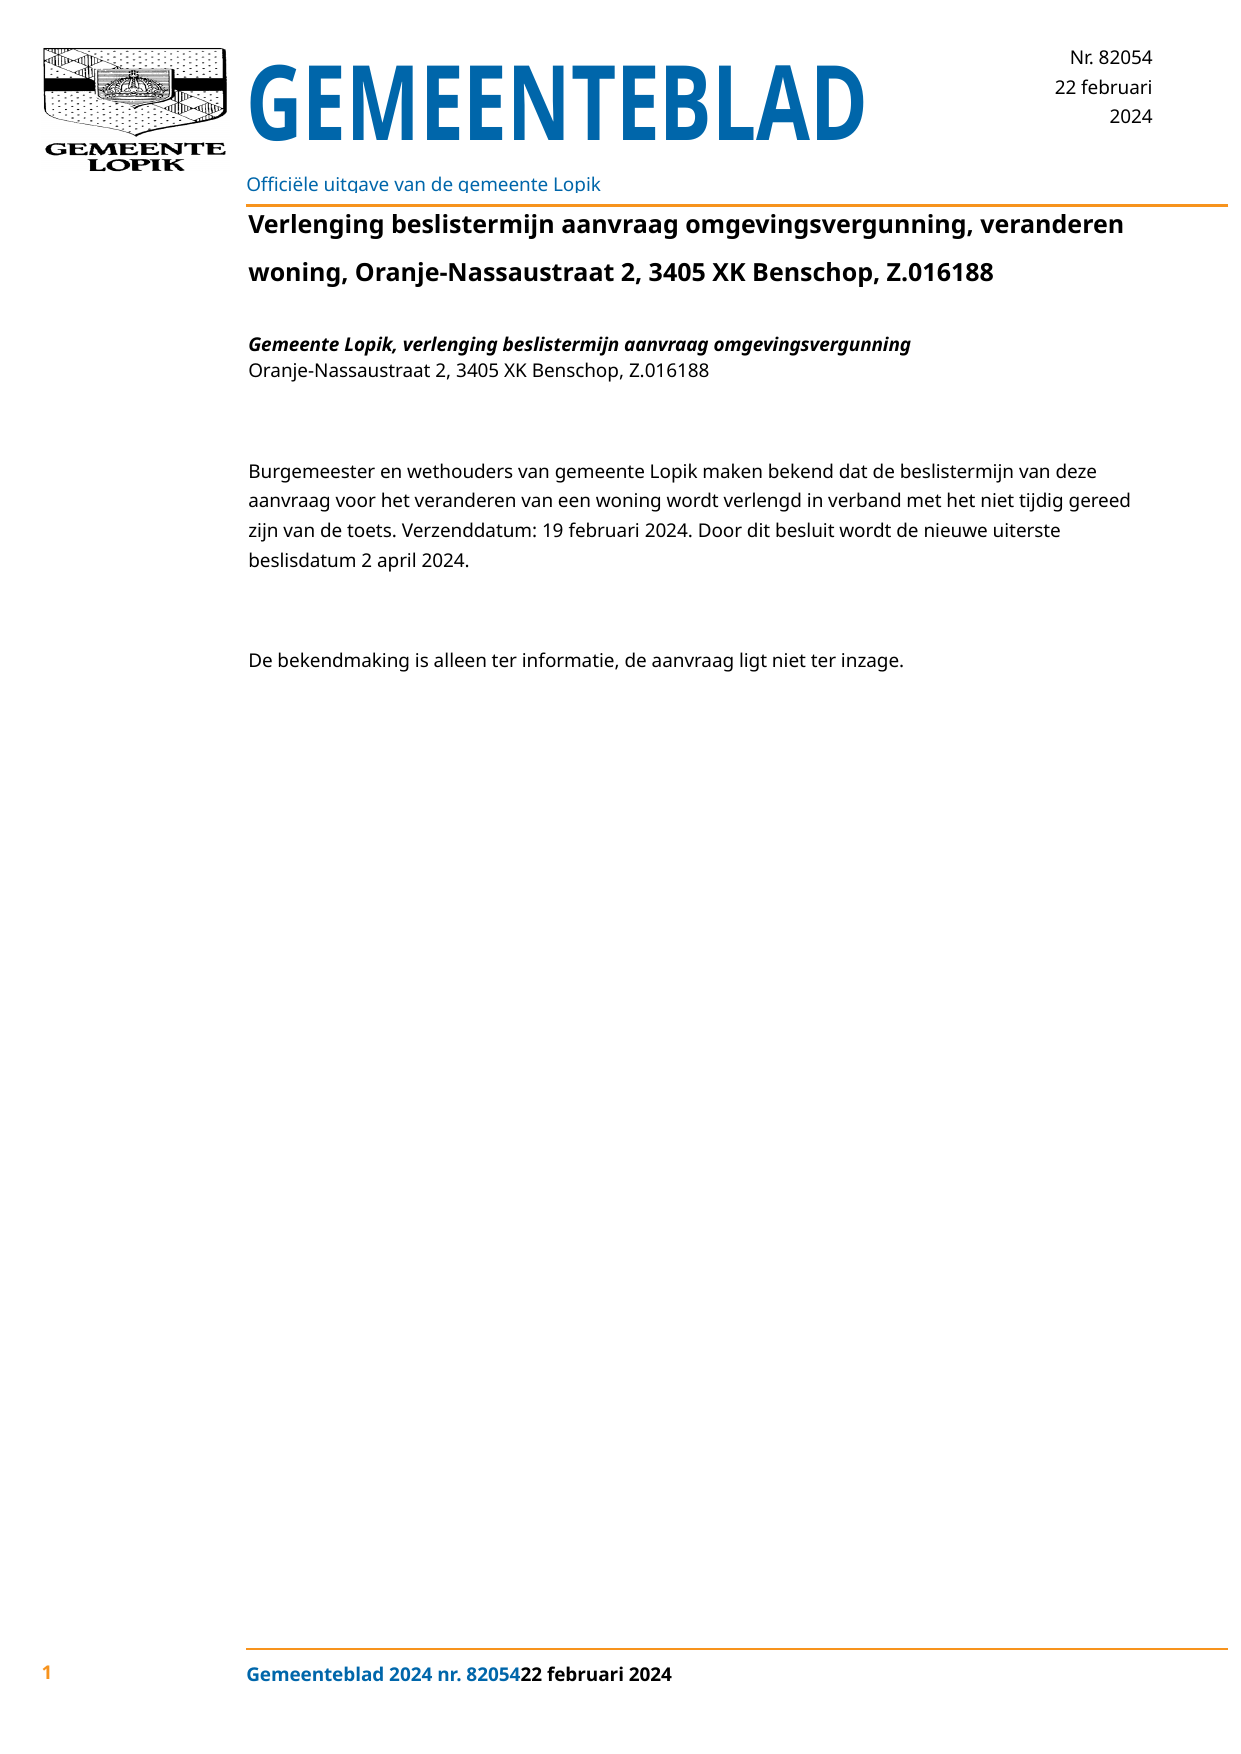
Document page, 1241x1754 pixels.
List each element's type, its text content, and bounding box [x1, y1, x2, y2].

text De bekendmaking is alleen ter informatie, de aanvraag ligt niet ter inzage. [248, 648, 1152, 673]
text Oranje-Nassaustraat 2, 3405 XK Benschop, Z.016188 [248, 357, 1152, 383]
text Gemeente Lopik, verlenging beslistermijn aanvraag omgevingsvergunning [248, 331, 1152, 357]
text Verlenging beslistermijn aanvraag omgevingsvergunning, veranderen woning, Oranje-Nassaustraat 2, 3405 XK Benschop, Z.016188 [248, 207, 1152, 288]
text Burgemeester en wethouders van gemeente Lopik maken bekend dat de beslistermijn van deze aanvraag voor het veranderen van een woning wordt verlengd in verband met het niet tijdig gereed zijn van de toets. Verzenddatum: 19 februari 2024. Door dit besluit wordt de nieuwe uiterste beslisdatum 2 april 2024. [248, 458, 1152, 572]
picture [41, 47, 231, 172]
